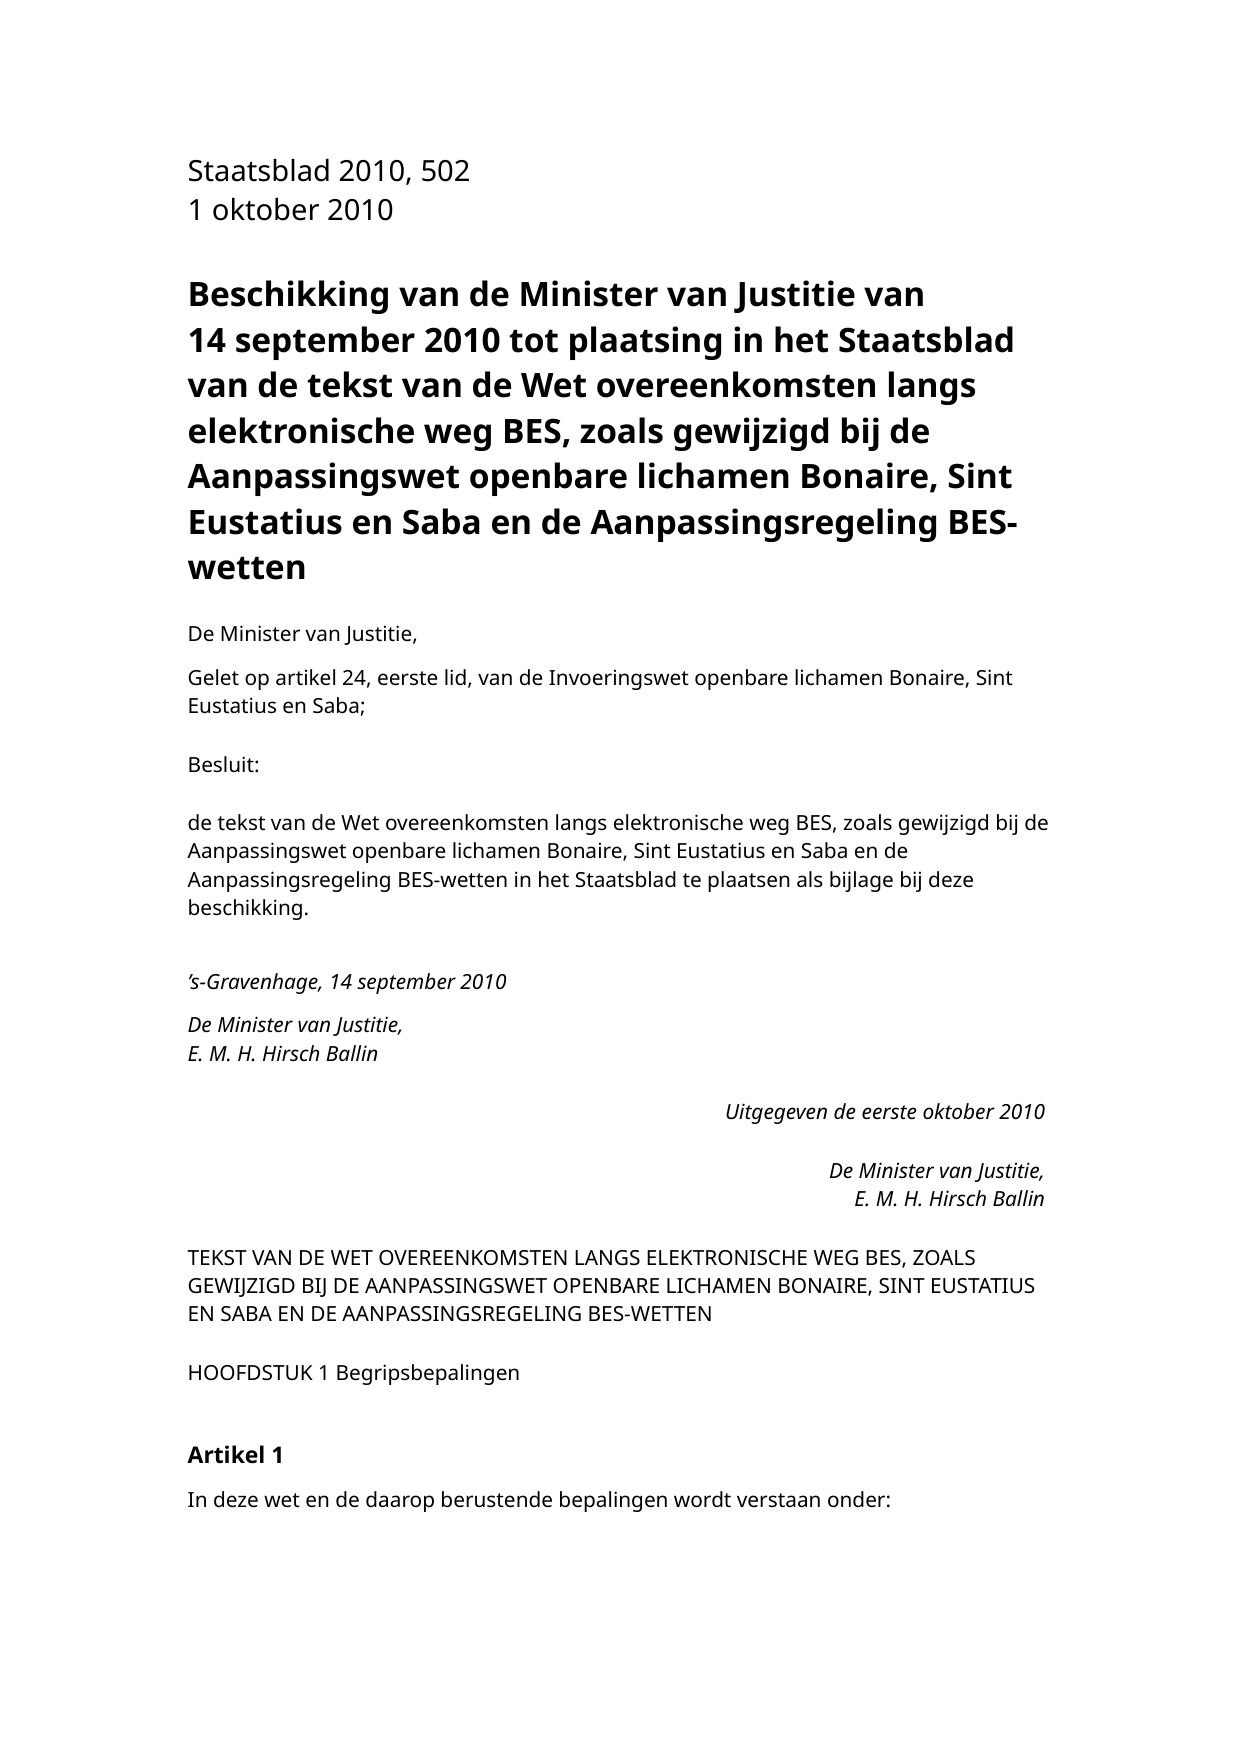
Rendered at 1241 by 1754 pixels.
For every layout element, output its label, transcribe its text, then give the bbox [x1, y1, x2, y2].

text Uitgegeven de eerste oktober 2010 [187, 1097, 1053, 1126]
text Gelet op artikel 24, eerste lid, van de Invoeringswet openbare lichamen Bonaire, Sint Eustatius en Saba; [187, 663, 1053, 720]
text de tekst van de Wet overeenkomsten langs elektronische weg BES, zoals gewijzigd bij de Aanpassingswet openbare lichamen Bonaire, Sint Eustatius en Saba en de Aanpassingsregeling BES-wetten in het Staatsblad te plaatsen als bijlage bij deze beschikking. [187, 808, 1053, 922]
text De Minister van Justitie, [187, 619, 1053, 648]
subtitle Artikel 1 [187, 1439, 1053, 1470]
text De Minister van Justitie, [187, 1156, 1053, 1184]
text E. M. H. Hirsch Ballin [187, 1184, 1053, 1213]
text Staatsblad 2010, 502 [187, 150, 1053, 190]
text De Minister van Justitie, [187, 1010, 1053, 1039]
text Besluit: [187, 750, 1053, 778]
text 1 oktober 2010 [187, 190, 1053, 229]
subtitle HOOFDSTUK 1 Begripsbepalingen [187, 1358, 1053, 1386]
subtitle TEKST VAN DE WET OVEREENKOMSTEN LANGS ELEKTRONISCHE WEG BES, ZOALS GEWIJZIGD BIJ DE AANPASSINGSWET OPENBARE LICHAMEN BONAIRE, SINT EUSTATIUS EN SABA EN DE AANPASSINGSREGELING BES-WETTEN [187, 1243, 1053, 1328]
text E. M. H. Hirsch Ballin [187, 1039, 1053, 1067]
text In deze wet en de daarop berustende bepalingen wordt verstaan onder: [187, 1485, 1053, 1513]
subtitle Beschikking van de Minister van Justitie van 14 september 2010 tot plaatsing in het Staatsblad van de tekst van de Wet overeenkomsten langs elektronische weg BES, zoals gewijzigd bij de Aanpassingswet openbare lichamen Bonaire, Sint Eustatius en Saba en de Aanpassingsregeling BES-wetten [187, 271, 1053, 589]
text ’s-Gravenhage, 14 september 2010 [187, 967, 1053, 995]
